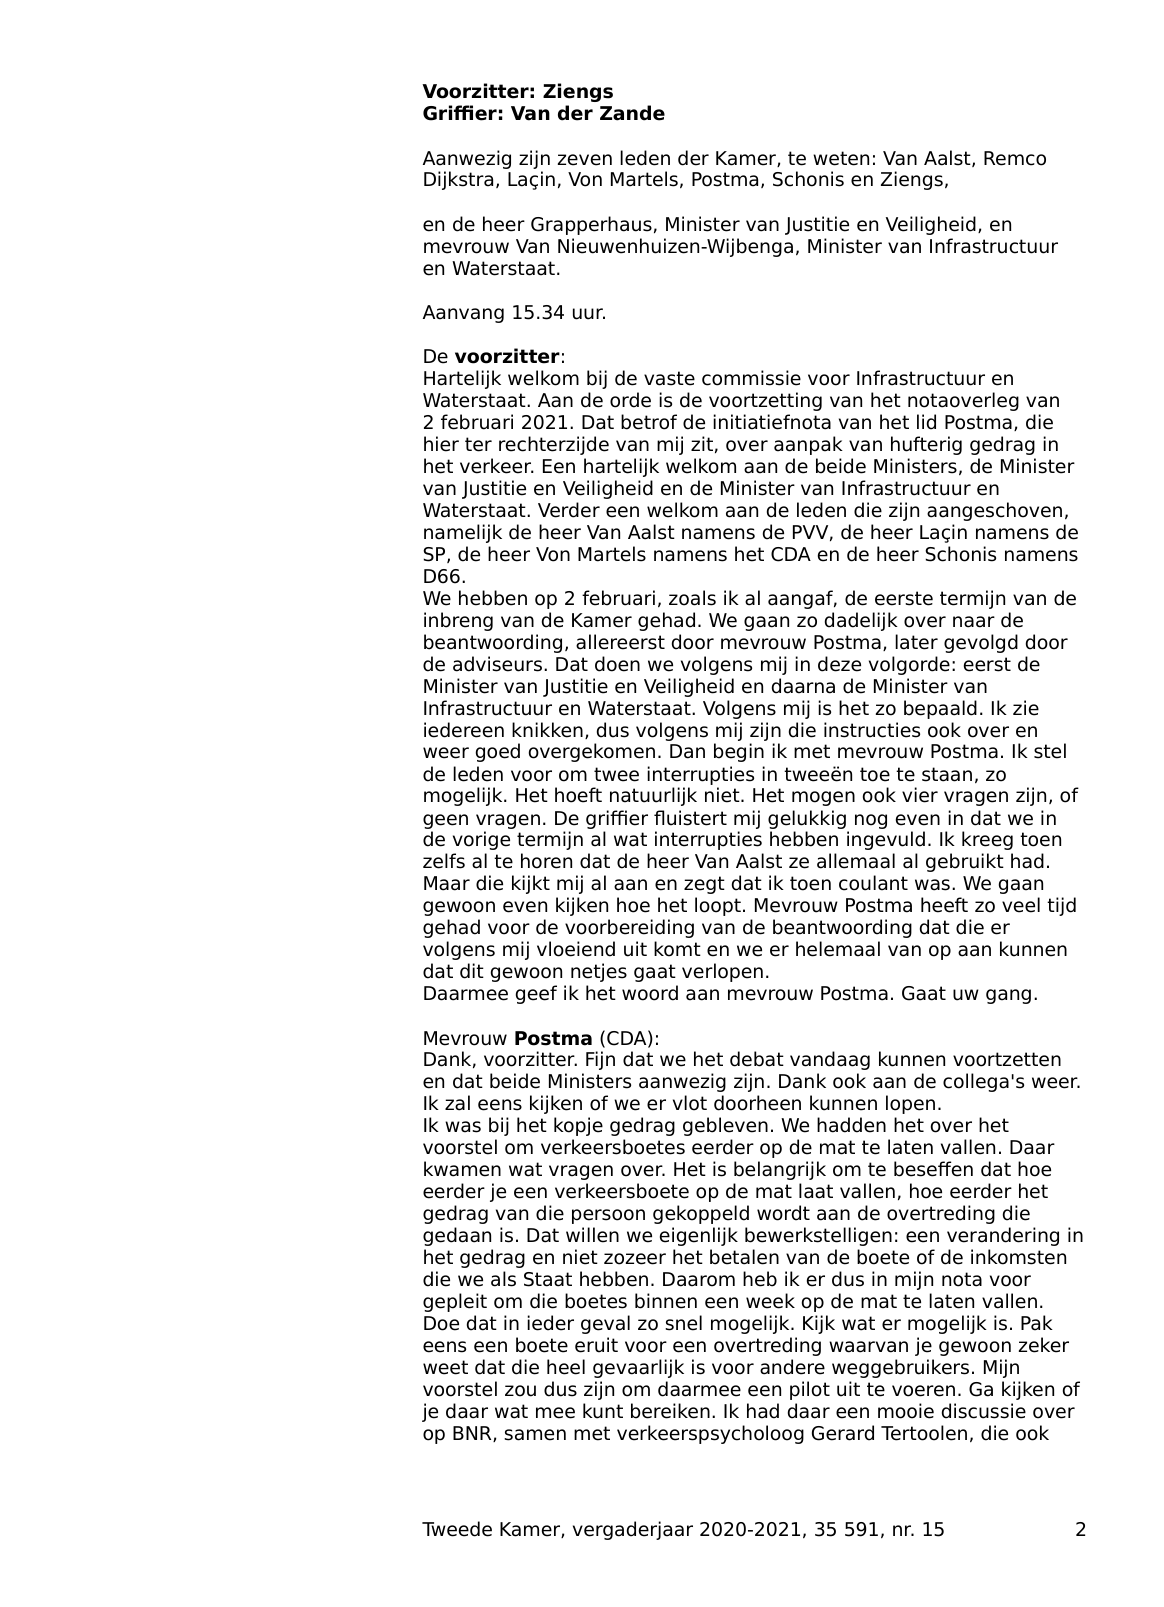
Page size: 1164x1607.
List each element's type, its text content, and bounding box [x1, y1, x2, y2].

text Aanwezig zijn zeven leden der Kamer, te weten: Van Aalst, Remco Dijkstra, Laçin, Von Martels, Postma, Schonis en Ziengs, [422, 147, 1087, 191]
text We hebben op 2 februari, zoals ik al aangaf, de eerste termijn van de inbreng van de Kamer gehad. We gaan zo dadelijk over naar de beantwoording, allereerst door mevrouw Postma, later gevolgd door de adviseurs. Dat doen we volgens mij in deze volgorde: eerst de Minister van Justitie en Veiligheid en daarna de Minister van Infrastructuur en Waterstaat. Volgens mij is het zo bepaald. Ik zie iedereen knikken, dus volgens mij zijn die instructies ook over en weer goed overgekomen. Dan begin ik met mevrouw Postma. Ik stel de leden voor om twee interrupties in tweeën toe te staan, zo mogelijk. Het hoeft natuurlijk niet. Het mogen ook vier vragen zijn, of geen vragen. De griffier fluistert mij gelukkig nog even in dat we in de vorige termijn al wat interrupties hebben ingevuld. Ik kreeg toen zelfs al te horen dat de heer Van Aalst ze allemaal al gebruikt had. Maar die kijkt mij al aan en zegt dat ik toen coulant was. We gaan gewoon even kijken hoe het loopt. Mevrouw Postma heeft zo veel tijd gehad voor de voorbereiding van de beantwoording dat die er volgens mij vloeiend uit komt en we er helemaal van op aan kunnen dat dit gewoon netjes gaat verlopen. [422, 588, 1087, 983]
text en de heer Grapperhaus, Minister van Justitie en Veiligheid, en mevrouw Van Nieuwenhuizen-Wijbenga, Minister van Infrastructuur en Waterstaat. [422, 213, 1087, 279]
text Ik was bij het kopje gedrag gebleven. We hadden het over het voorstel om verkeersboetes eerder op de mat te laten vallen. Daar kwamen wat vragen over. Het is belangrijk om te beseffen dat hoe eerder je een verkeersboete op de mat laat vallen, hoe eerder het gedrag van die persoon gekoppeld wordt aan de overtreding die gedaan is. Dat willen we eigenlijk bewerkstelligen: een verandering in het gedrag en niet zozeer het betalen van de boete of de inkomsten die we als Staat hebben. Daarom heb ik er dus in mijn nota voor gepleit om die boetes binnen een week op de mat te laten vallen. Doe dat in ieder geval zo snel mogelijk. Kijk wat er mogelijk is. Pak eens een boete eruit voor een overtreding waarvan je gewoon zeker weet dat die heel gevaarlijk is voor andere weggebruikers. Mijn voorstel zou dus zijn om daarmee een pilot uit te voeren. Ga kijken of je daar wat mee kunt bereiken. Ik had daar een mooie discussie over op BNR, samen met verkeerspsycholoog Gerard Tertoolen, die ook [422, 1115, 1087, 1445]
text Voorzitter: Ziengs [422, 81, 1087, 103]
text Hartelijk welkom bij de vaste commissie voor Infrastructuur en Waterstaat. Aan de orde is de voortzetting van het notaoverleg van 2 februari 2021. Dat betrof de initiatiefnota van het lid Postma, die hier ter rechterzijde van mij zit, over aanpak van hufterig gedrag in het verkeer. Een hartelijk welkom aan de beide Ministers, de Minister van Justitie en Veiligheid en de Minister van Infrastructuur en Waterstaat. Verder een welkom aan de leden die zijn aangeschoven, namelijk de heer Van Aalst namens de PVV, de heer Laçin namens de SP, de heer Von Martels namens het CDA en de heer Schonis namens D66. [422, 368, 1087, 588]
text Mevrouw Postma (CDA): [422, 1027, 1087, 1049]
text Griffier: Van der Zande [422, 103, 1087, 125]
text Dank, voorzitter. Fijn dat we het debat vandaag kunnen voortzetten en dat beide Ministers aanwezig zijn. Dank ook aan de collega's weer. Ik zal eens kijken of we er vlot doorheen kunnen lopen. [422, 1049, 1087, 1115]
text Daarmee geef ik het woord aan mevrouw Postma. Gaat uw gang. [422, 983, 1087, 1005]
text De voorzitter: [422, 346, 1087, 368]
text Aanvang 15.34 uur. [422, 302, 1087, 324]
